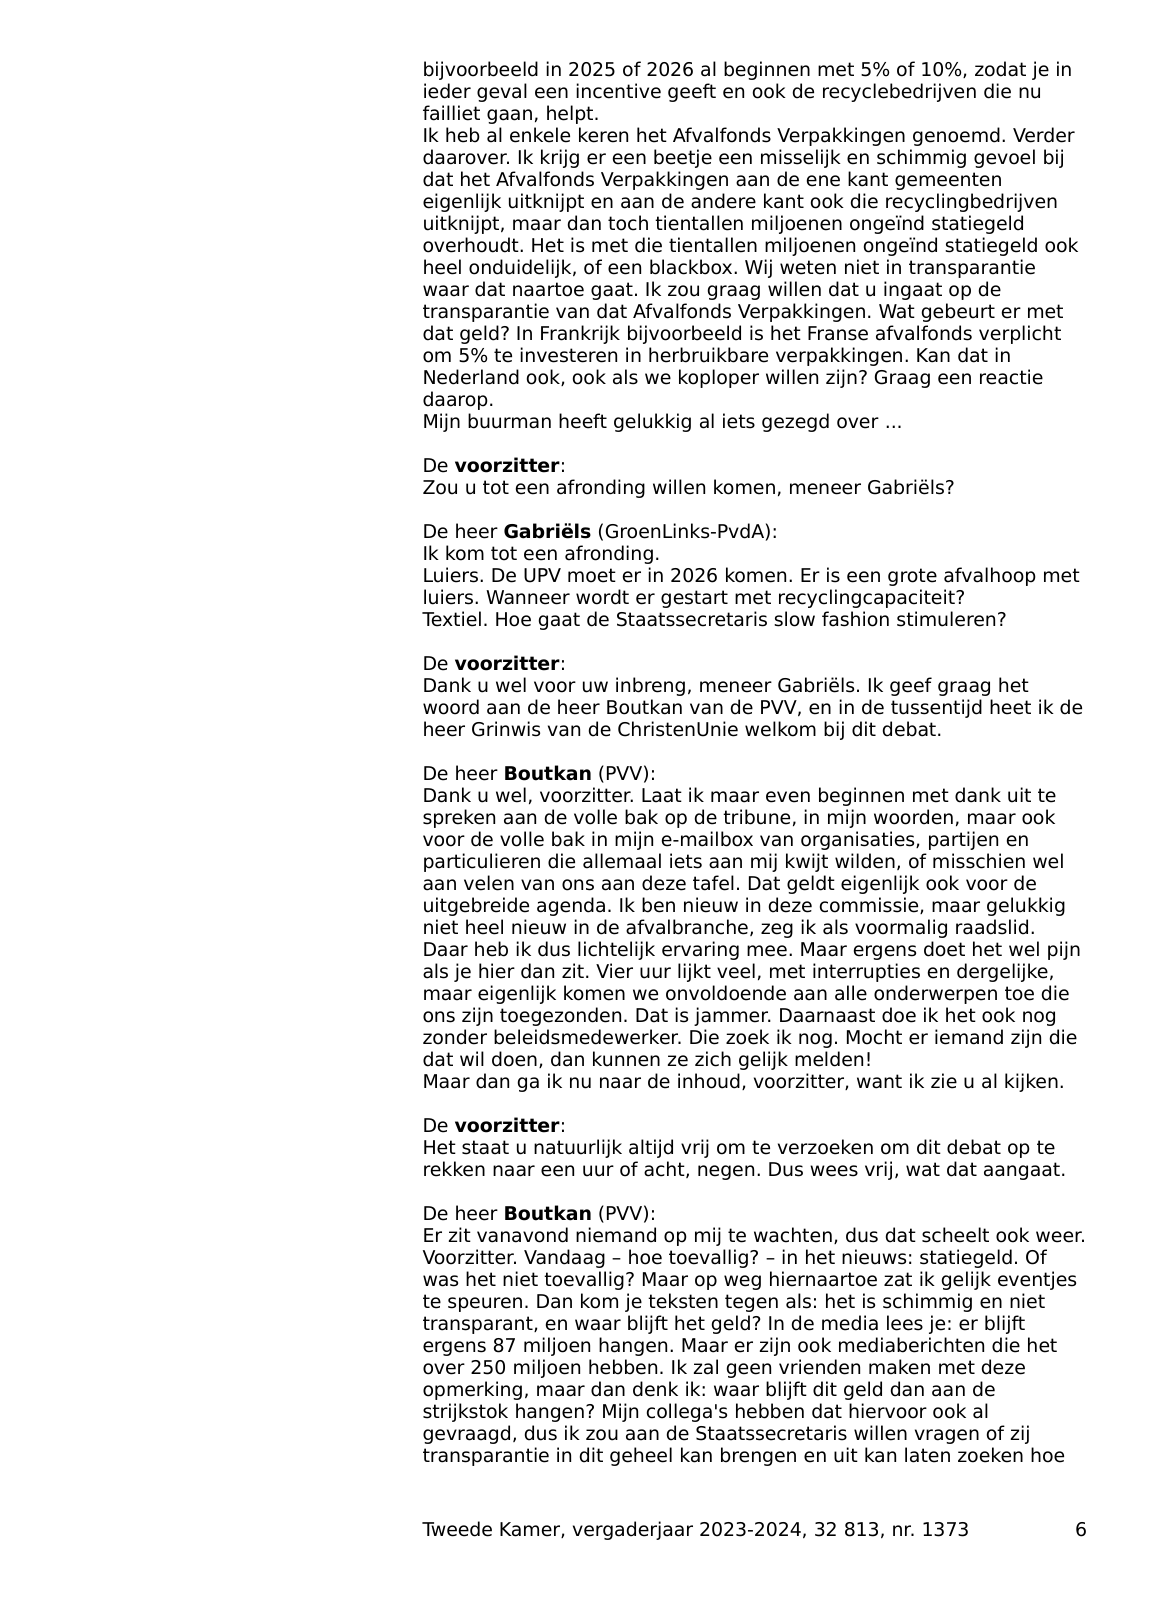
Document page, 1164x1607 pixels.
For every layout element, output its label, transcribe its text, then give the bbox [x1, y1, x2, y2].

text Ik heb al enkele keren het Afvalfonds Verpakkingen genoemd. Verder daarover. Ik krijg er een beetje een misselijk en schimmig gevoel bij dat het Afvalfonds Verpakkingen aan de ene kant gemeenten eigenlijk uitknijpt en aan de andere kant ook die recyclingbedrijven uitknijpt, maar dan toch tientallen miljoenen ongeïnd statiegeld overhoudt. Het is met die tientallen miljoenen ongeïnd statiegeld ook heel onduidelijk, of een blackbox. Wij weten niet in transparantie waar dat naartoe gaat. Ik zou graag willen dat u ingaat op de transparantie van dat Afvalfonds Verpakkingen. Wat gebeurt er met dat geld? In Frankrijk bijvoorbeeld is het Franse afvalfonds verplicht om 5% te investeren in herbruikbare verpakkingen. Kan dat in Nederland ook, ook als we koploper willen zijn? Graag een reactie daarop. [422, 125, 1087, 411]
text Dank u wel, voorzitter. Laat ik maar even beginnen met dank uit te spreken aan de volle bak op de tribune, in mijn woorden, maar ook voor de volle bak in mijn e-mailbox van organisaties, partijen en particulieren die allemaal iets aan mij kwijt wilden, of misschien wel aan velen van ons aan deze tafel. Dat geldt eigenlijk ook voor de uitgebreide agenda. Ik ben nieuw in deze commissie, maar gelukkig niet heel nieuw in de afvalbranche, zeg ik als voormalig raadslid. Daar heb ik dus lichtelijk ervaring mee. Maar ergens doet het wel pijn als je hier dan zit. Vier uur lijkt veel, met interrupties en dergelijke, maar eigenlijk komen we onvoldoende aan alle onderwerpen toe die ons zijn toegezonden. Dat is jammer. Daarnaast doe ik het ook nog zonder beleidsmedewerker. Die zoek ik nog. Mocht er iemand zijn die dat wil doen, dan kunnen ze zich gelijk melden! [422, 785, 1087, 1071]
text De heer Boutkan (PVV): [422, 763, 1087, 785]
text De voorzitter: [422, 455, 1087, 477]
text Voorzitter. Vandaag – hoe toevallig? – in het nieuws: statiegeld. Of was het niet toevallig? Maar op weg hiernaartoe zat ik gelijk eventjes te speuren. Dan kom je teksten tegen als: het is schimmig en niet transparant, en waar blijft het geld? In de media lees je: er blijft ergens 87 miljoen hangen. Maar er zijn ook mediaberichten die het over 250 miljoen hebben. Ik zal geen vrienden maken met deze opmerking, maar dan denk ik: waar blijft dit geld dan aan de strijkstok hangen? Mijn collega's hebben dat hiervoor ook al gevraagd, dus ik zou aan de Staatssecretaris willen vragen of zij transparantie in dit geheel kan brengen en uit kan laten zoeken hoe [422, 1247, 1087, 1467]
text Het staat u natuurlijk altijd vrij om te verzoeken om dit debat op te rekken naar een uur of acht, negen. Dus wees vrij, wat dat aangaat. [422, 1137, 1087, 1181]
text Zou u tot een afronding willen komen, meneer Gabriëls? [422, 477, 1087, 499]
text Er zit vanavond niemand op mij te wachten, dus dat scheelt ook weer. [422, 1225, 1087, 1247]
text Ik kom tot een afronding. [422, 543, 1087, 565]
text Textiel. Hoe gaat de Staatssecretaris slow fashion stimuleren? [422, 609, 1087, 631]
text Mijn buurman heeft gelukkig al iets gezegd over ... [422, 411, 1087, 433]
text Luiers. De UPV moet er in 2026 komen. Er is een grote afvalhoop met luiers. Wanneer wordt er gestart met recyclingcapaciteit? [422, 565, 1087, 609]
text De voorzitter: [422, 1115, 1087, 1137]
text De voorzitter: [422, 653, 1087, 675]
text Dank u wel voor uw inbreng, meneer Gabriëls. Ik geef graag het woord aan de heer Boutkan van de PVV, en in de tussentijd heet ik de heer Grinwis van de ChristenUnie welkom bij dit debat. [422, 675, 1087, 741]
text De heer Boutkan (PVV): [422, 1203, 1087, 1225]
text De heer Gabriëls (GroenLinks-PvdA): [422, 521, 1087, 543]
text Maar dan ga ik nu naar de inhoud, voorzitter, want ik zie u al kijken. [422, 1071, 1087, 1093]
text bijvoorbeeld in 2025 of 2026 al beginnen met 5% of 10%, zodat je in ieder geval een incentive geeft en ook de recyclebedrijven die nu failliet gaan, helpt. [422, 59, 1087, 125]
